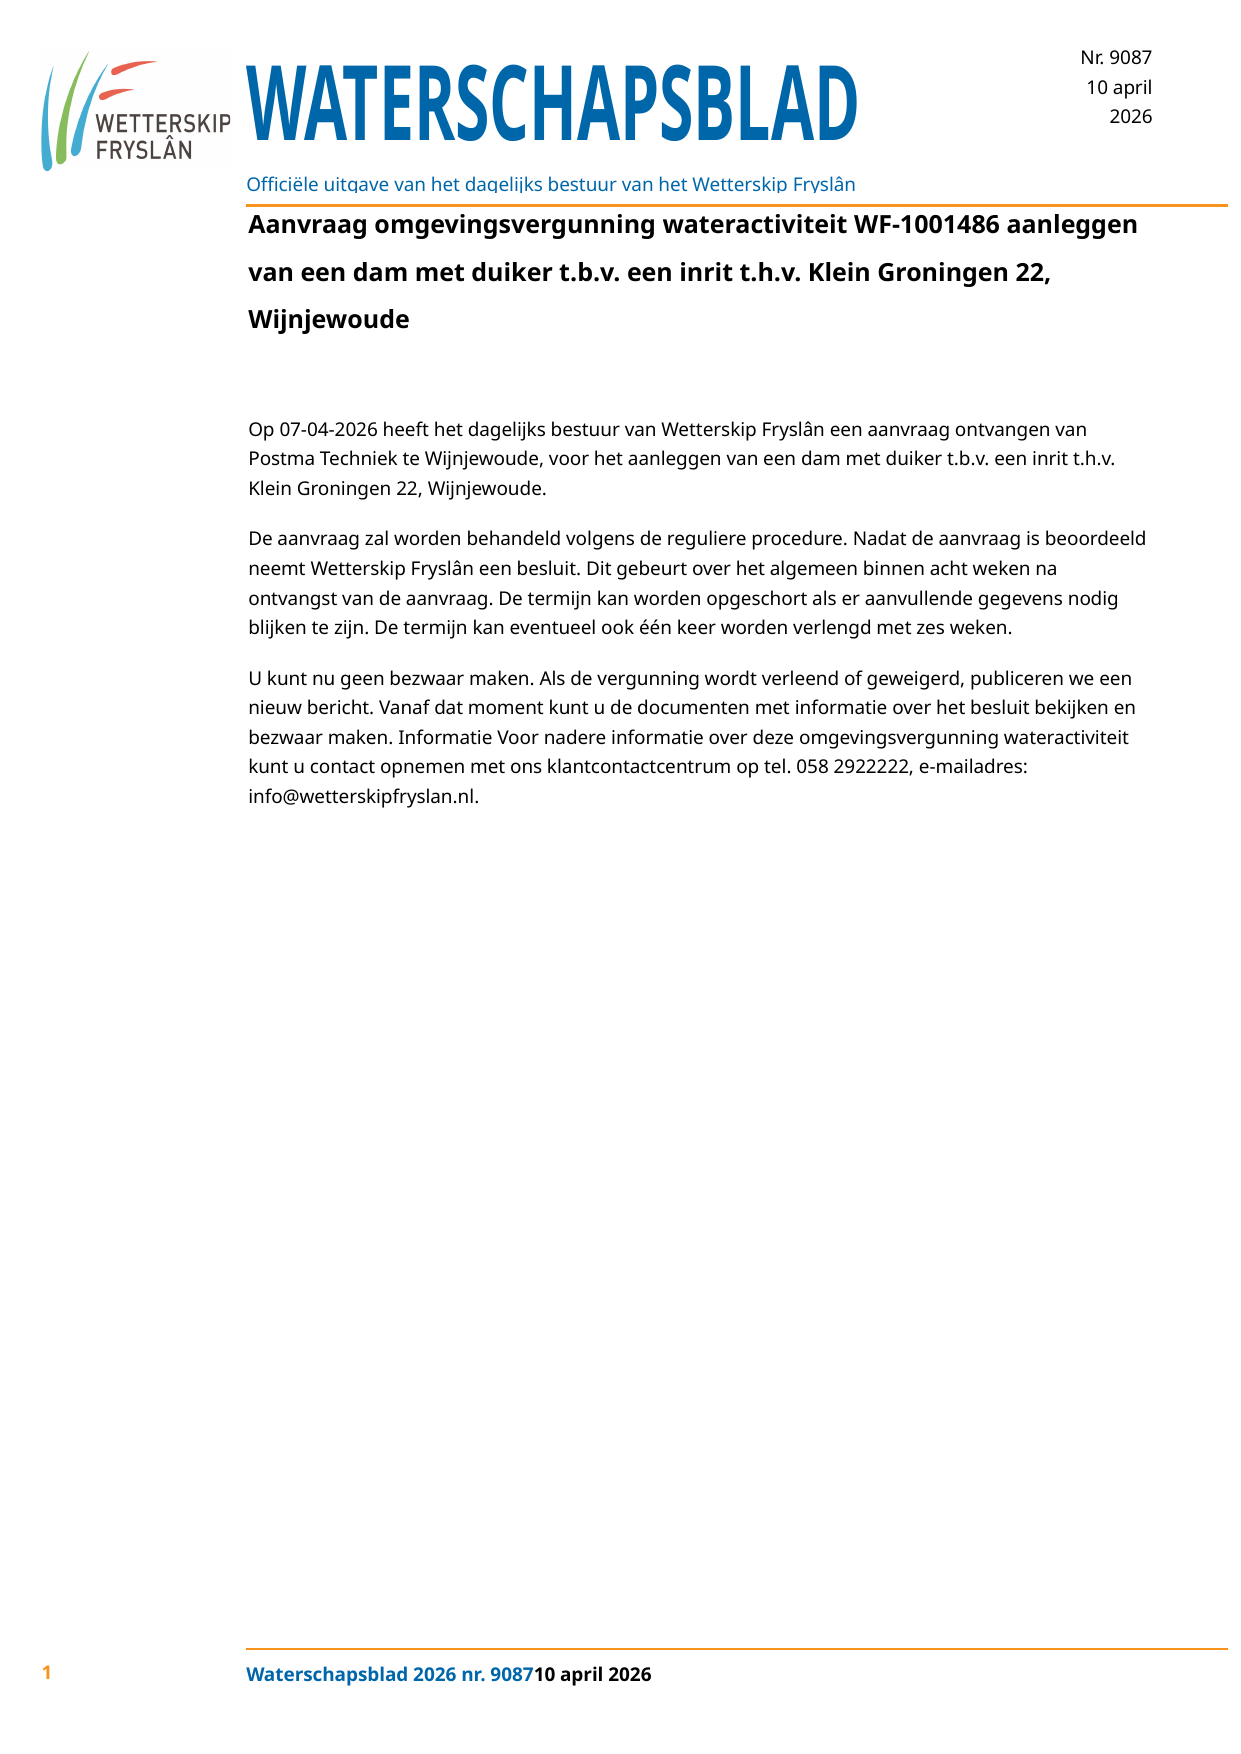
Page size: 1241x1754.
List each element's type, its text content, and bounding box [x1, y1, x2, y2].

picture [41, 47, 231, 172]
text Aanvraag omgevingsvergunning wateractiviteit WF-1001486 aanleggen van een dam met duiker t.b.v. een inrit t.h.v. Klein Groningen 22, Wijnjewoude [248, 207, 1152, 336]
text De aanvraag zal worden behandeld volgens de reguliere procedure. Nadat de aanvraag is beoordeeld neemt Wetterskip Fryslân een besluit. Dit gebeurt over het algemeen binnen acht weken na ontvangst van de aanvraag. De termijn kan worden opgeschort als er aanvullende gegevens nodig blijken te zijn. De termijn kan eventueel ook één keer worden verlengd met zes weken. [248, 526, 1152, 640]
text U kunt nu geen bezwaar maken. Als de vergunning wordt verleend of geweigerd, publiceren we een nieuw bericht. Vanaf dat moment kunt u de documenten met informatie over het besluit bekijken en bezwaar maken. Informatie Voor nadere informatie over deze omgevingsvergunning wateractiviteit kunt u contact opnemen met ons klantcontactcentrum op tel. 058 2922222, e-mailadres: info@wetterskipfryslan.nl. [248, 665, 1152, 809]
text Op 07-04-2026 heeft het dagelijks bestuur van Wetterskip Fryslân een aanvraag ontvangen van Postma Techniek te Wijnjewoude, voor het aanleggen van een dam met duiker t.b.v. een inrit t.h.v. Klein Groningen 22, Wijnjewoude. [248, 416, 1152, 501]
